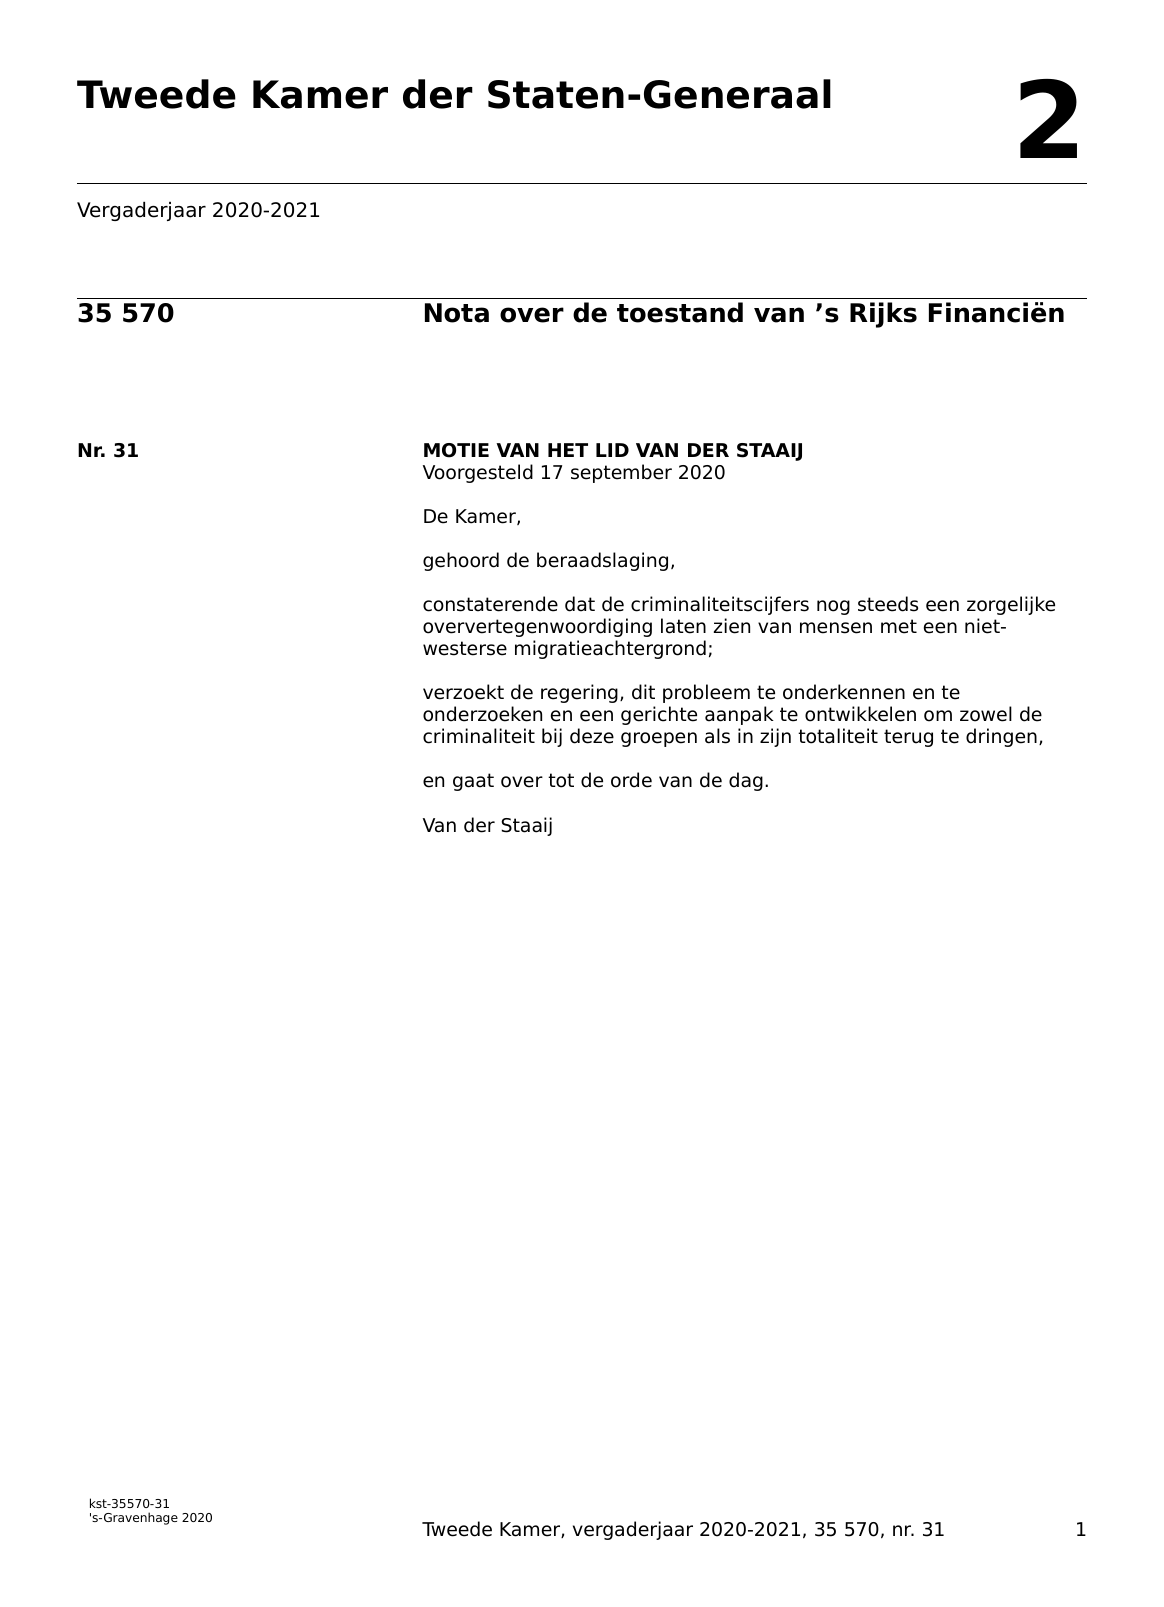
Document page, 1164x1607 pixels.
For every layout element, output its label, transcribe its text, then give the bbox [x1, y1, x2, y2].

table_header Tweede Kamer der Staten-Generaal [77, 59, 886, 183]
table_cell Vergaderjaar 2020-2021 [77, 184, 1087, 298]
subtitle Nr. 31 MOTIE VAN HET LID VAN DER STAAIJ [77, 440, 1087, 462]
text Van der Staaij [422, 814, 1087, 837]
text en gaat over tot de orde van de dag. [422, 770, 1087, 792]
text De Kamer, [422, 506, 1087, 528]
text Voorgesteld 17 september 2020 [422, 462, 1087, 484]
table_header 2 [886, 59, 1087, 183]
text constaterende dat de criminaliteitscijfers nog steeds een zorgelijke oververtegenwoordiging laten zien van mensen met een niet-westerse migratieachtergrond; [422, 594, 1087, 660]
text kst-35570-31 [88, 1497, 323, 1511]
subtitle 35 570 Nota over de toestand van ’s Rijks Financiën [77, 299, 1087, 329]
text verzoekt de regering, dit probleem te onderkennen en te onderzoeken en een gerichte aanpak te ontwikkelen om zowel de criminaliteit bij deze groepen als in zijn totaliteit terug te dringen, [422, 682, 1087, 748]
text gehoord de beraadslaging, [422, 550, 1087, 572]
text 's-Gravenhage 2020 [88, 1511, 323, 1525]
